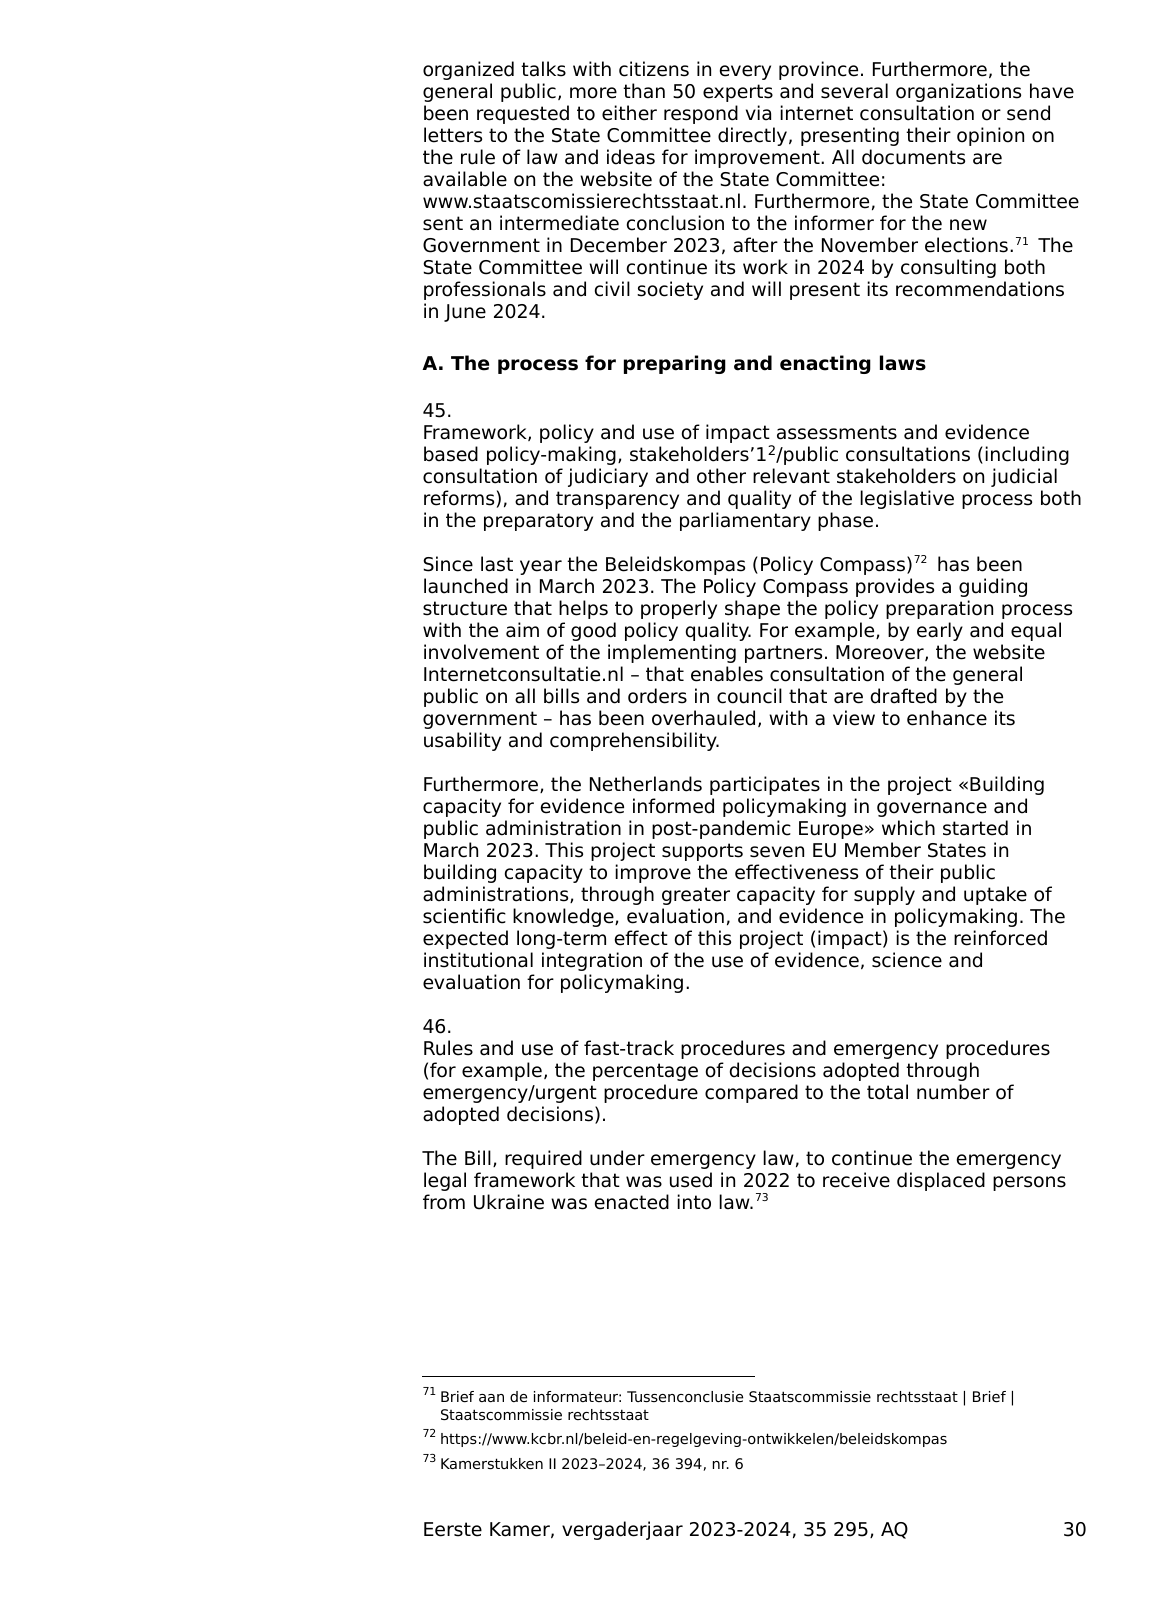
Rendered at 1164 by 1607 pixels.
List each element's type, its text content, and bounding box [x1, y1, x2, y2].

text https://www.kcbr.nl/beleid-en-regelgeving-ontwikkelen/beleidskompas [422, 1427, 1087, 1449]
text The Bill, required under emergency law, to continue the emergency legal framework that was used in 2022 to receive displaced persons from Ukraine was enacted into law. [422, 1148, 1087, 1214]
text Framework, policy and use of impact assessments and evidence based policy-making, stakeholders’12/public consultations (including consultation of judiciary and other relevant stakeholders on judicial reforms), and transparency and quality of the legislative process both in the preparatory and the parliamentary phase. [422, 422, 1087, 532]
text organized talks with citizens in every province. Furthermore, the general public, more than 50 experts and several organizations have been requested to either respond via internet consultation or send letters to the State Committee directly, presenting their opinion on the rule of law and ideas for improvement. All documents are available on the website of the State Committee: www.staatscomissierechtsstaat.nl. Furthermore, the State Committee sent an intermediate conclusion to the informer for the new Government in December 2023, after the November elections. The State Committee will continue its work in 2024 by consulting both professionals and civil society and will present its recommendations in June 2024. [422, 59, 1087, 323]
text Since last year the Beleidskompas (Policy Compass) has been launched in March 2023. The Policy Compass provides a guiding structure that helps to properly shape the policy preparation process with the aim of good policy quality. For example, by early and equal involvement of the implementing partners. Moreover, the website Internetconsultatie.nl – that enables consultation of the general public on all bills and orders in council that are drafted by the government – has been overhauled, with a view to enhance its usability and comprehensibility. [422, 554, 1087, 752]
text Kamerstukken II 2023–2024, 36 394, nr. 6 [422, 1452, 1087, 1474]
text 45. [422, 400, 1087, 422]
text Furthermore, the Netherlands participates in the project «Building capacity for evidence informed policymaking in governance and public administration in post-pandemic Europe» which started in March 2023. This project supports seven EU Member States in building capacity to improve the effectiveness of their public administrations, through greater capacity for supply and uptake of scientific knowledge, evaluation, and evidence in policymaking. The expected long-term effect of this project (impact) is the reinforced institutional integration of the use of evidence, science and evaluation for policymaking. [422, 774, 1087, 994]
text Rules and use of fast-track procedures and emergency procedures (for example, the percentage of decisions adopted through emergency/urgent procedure compared to the total number of adopted decisions). [422, 1038, 1087, 1126]
text 46. [422, 1016, 1087, 1038]
subtitle A. The process for preparing and enacting laws [422, 353, 1087, 375]
text Brief aan de informateur: Tussenconclusie Staatscommissie rechtsstaat | Brief | Staatscommissie rechtsstaat [422, 1385, 1087, 1424]
